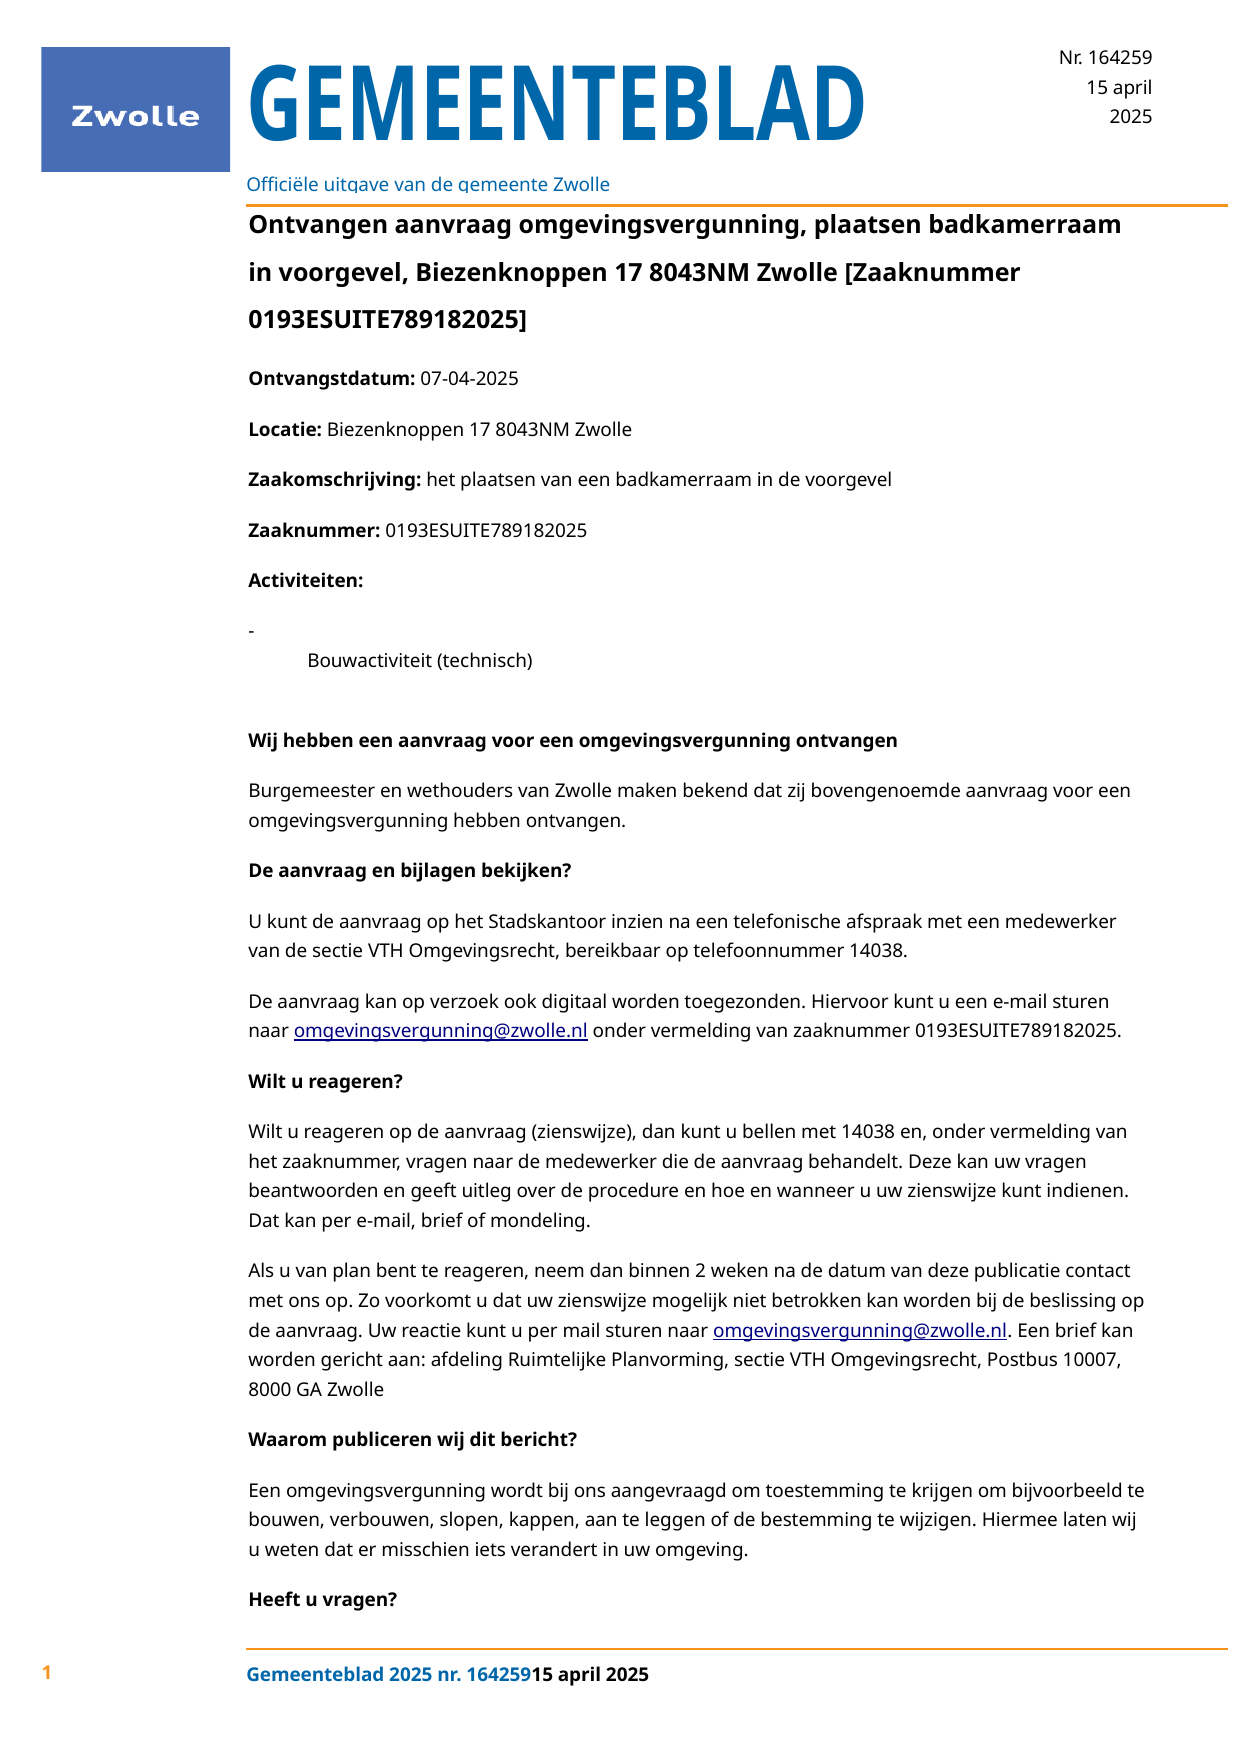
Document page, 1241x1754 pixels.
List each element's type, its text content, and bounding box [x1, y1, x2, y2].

text Ontvangen aanvraag omgevingsvergunning, plaatsen badkamerraam in voorgevel, Biezenknoppen 17 8043NM Zwolle [Zaaknummer 0193ESUITE789182025] [248, 207, 1152, 336]
text U kunt de aanvraag op het Stadskantoor inzien na een telefonische afspraak met een medewerker van de sectie VTH Omgevingsrecht, bereikbaar op telefoonnummer 14038. [248, 908, 1152, 963]
picture [41, 47, 231, 172]
text Heeft u vragen? [248, 1586, 1152, 1612]
text Wij hebben een aanvraag voor een omgevingsvergunning ontvangen [248, 727, 1152, 753]
list Bouwactiviteit (technisch) [248, 647, 1152, 673]
text Wilt u reageren? [248, 1068, 1152, 1094]
text Wilt u reageren op de aanvraag (zienswijze), dan kunt u bellen met 14038 en, onder vermelding van het zaaknummer, vragen naar de medewerker die de aanvraag behandelt. Deze kan uw vragen beantwoorden en geeft uitleg over de procedure en hoe en wanneer u uw zienswijze kunt indienen. Dat kan per e-mail, brief of mondeling. [248, 1118, 1152, 1233]
text Activiteiten: [248, 567, 1152, 593]
text Als u van plan bent te reageren, neem dan binnen 2 weken na de datum van deze publicatie contact met ons op. Zo voorkomt u dat uw zienswijze mogelijk niet betrokken kan worden bij de beslissing op de aanvraag. Uw reactie kunt u per mail sturen naar omgevingsvergunning@zwolle.nl. Een brief kan worden gericht aan: afdeling Ruimtelijke Planvorming, sectie VTH Omgevingsrecht, Postbus 10007, 8000 GA Zwolle [248, 1258, 1152, 1402]
text Zaakomschrijving: het plaatsen van een badkamerraam in de voorgevel [248, 466, 1152, 492]
text De aanvraag en bijlagen bekijken? [248, 858, 1152, 883]
text Waarom publiceren wij dit bericht? [248, 1426, 1152, 1452]
text De aanvraag kan op verzoek ook digitaal worden toegezonden. Hiervoor kunt u een e-mail sturen naar omgevingsvergunning@zwolle.nl onder vermelding van zaaknummer 0193ESUITE789182025. [248, 988, 1152, 1043]
text Zaaknummer: 0193ESUITE789182025 [248, 517, 1152, 542]
text Burgemeester en wethouders van Zwolle maken bekend dat zij bovengenoemde aanvraag voor een omgevingsvergunning hebben ontvangen. [248, 778, 1152, 833]
text Ontvangstdatum: 07-04-2025 [248, 366, 1152, 391]
text Locatie: Biezenknoppen 17 8043NM Zwolle [248, 416, 1152, 442]
text Een omgevingsvergunning wordt bij ons aangevraagd om toestemming te krijgen om bijvoorbeeld te bouwen, verbouwen, slopen, kappen, aan te leggen of de bestemming te wijzigen. Hiermee laten wij u weten dat er misschien iets verandert in uw omgeving. [248, 1477, 1152, 1562]
